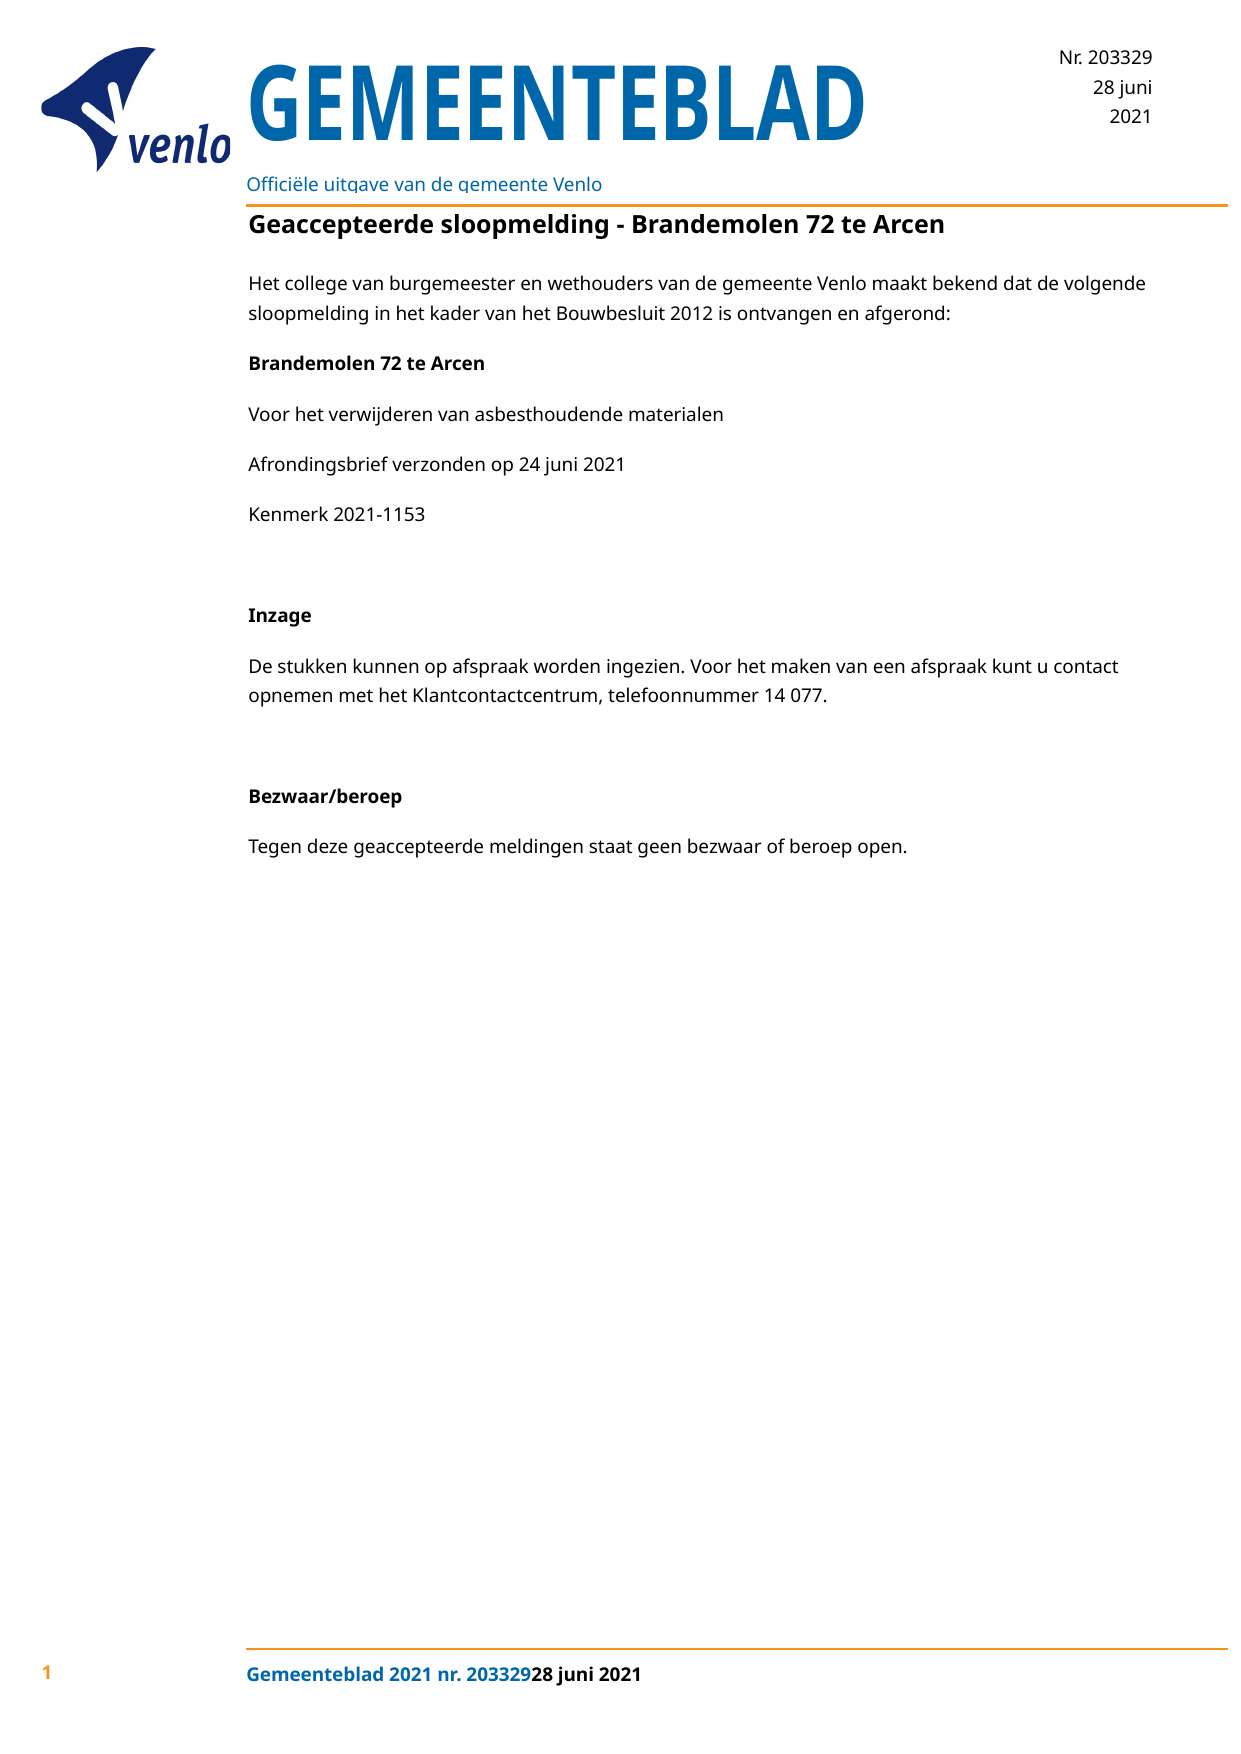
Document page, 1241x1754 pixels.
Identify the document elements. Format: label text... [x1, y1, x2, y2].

picture [41, 47, 231, 172]
text Geaccepteerde sloopmelding - Brandemolen 72 te Arcen [248, 207, 1152, 241]
text Bezwaar/beroep [248, 783, 1152, 809]
text Het college van burgemeester en wethouders van de gemeente Venlo maakt bekend dat de volgende sloopmelding in het kader van het Bouwbesluit 2012 is ontvangen en afgerond: [248, 270, 1152, 326]
text De stukken kunnen op afspraak worden ingezien. Voor het maken van een afspraak kunt u contact opnemen met het Klantcontactcentrum, telefoonnummer 14 077. [248, 653, 1152, 708]
text Afrondingsbrief verzonden op 24 juni 2021 [248, 451, 1152, 477]
text Brandemolen 72 te Arcen [248, 350, 1152, 376]
text Tegen deze geaccepteerde meldingen staat geen bezwaar of beroep open. [248, 834, 1152, 859]
text Inzage [248, 602, 1152, 628]
text Voor het verwijderen van asbesthoudende materialen [248, 401, 1152, 426]
text Kenmerk 2021-1153 [248, 502, 1152, 527]
